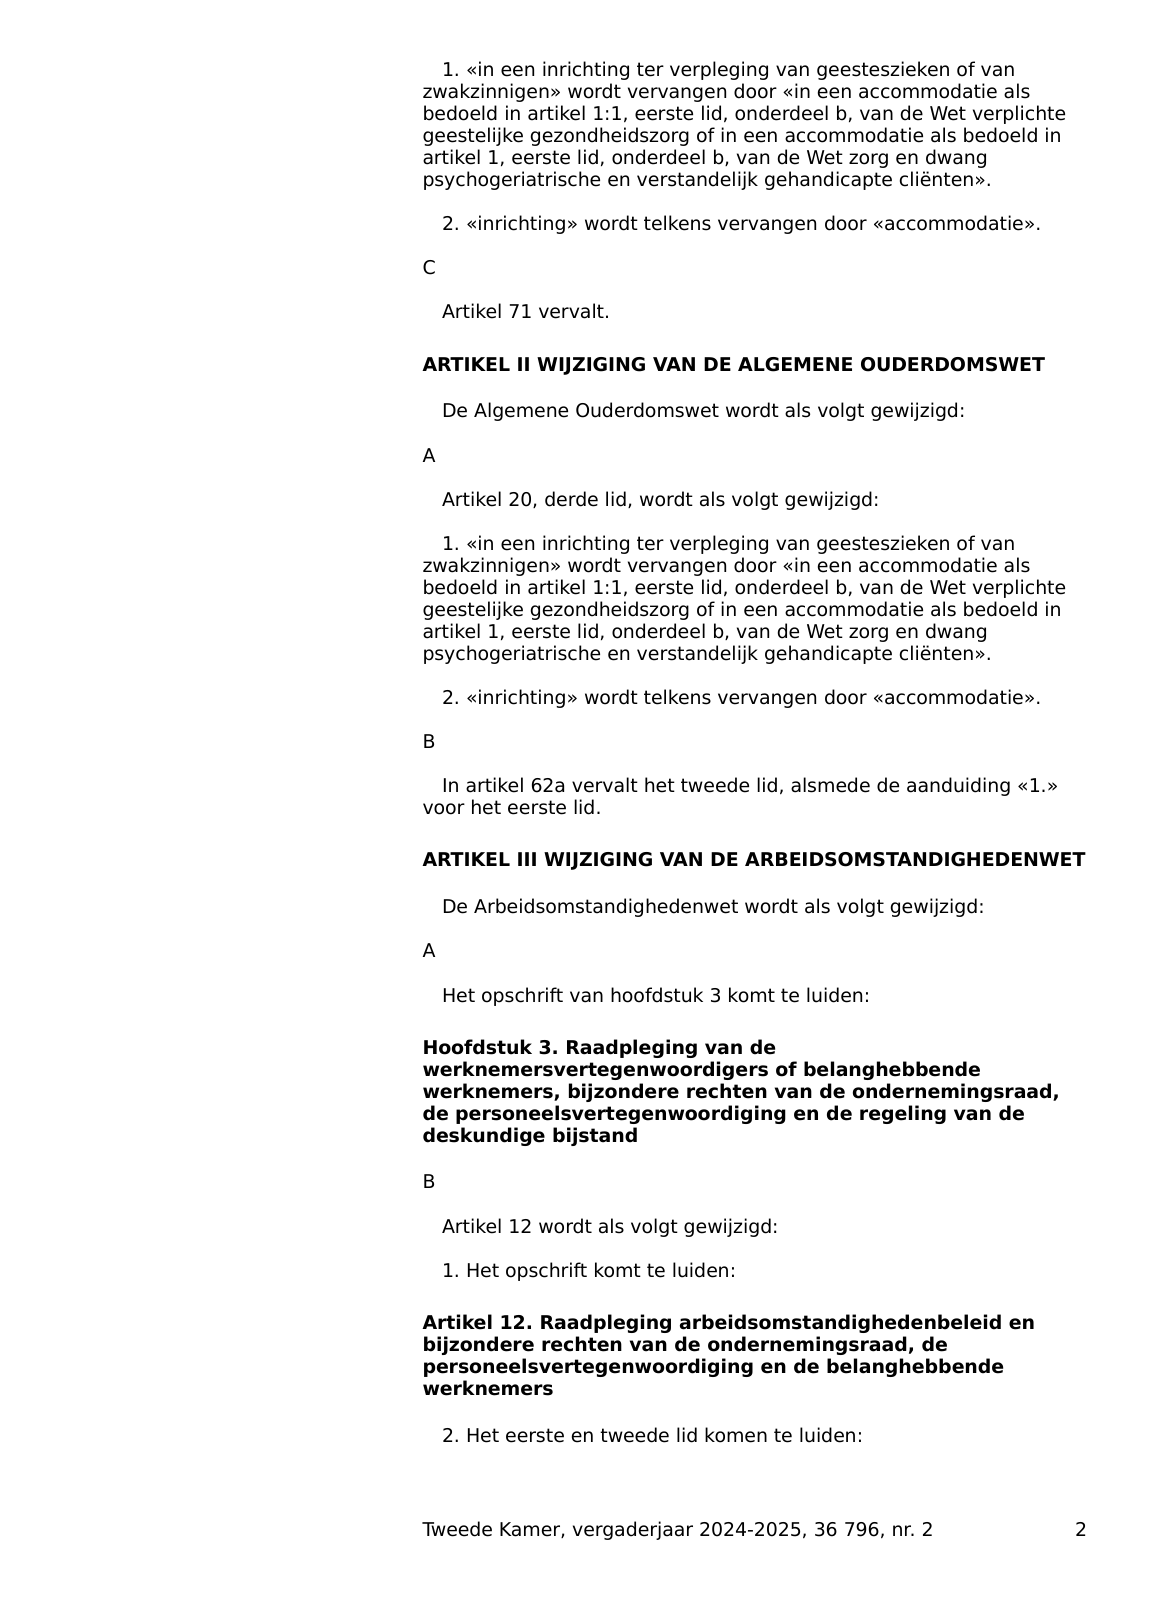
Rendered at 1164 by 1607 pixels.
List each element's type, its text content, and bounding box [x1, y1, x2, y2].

text A [422, 444, 1087, 467]
text 1. «in een inrichting ter verpleging van geesteszieken of van zwakzinnigen» wordt vervangen door «in een accommodatie als bedoeld in artikel 1:1, eerste lid, onderdeel b, van de Wet verplichte geestelijke gezondheidszorg of in een accommodatie als bedoeld in artikel 1, eerste lid, onderdeel b, van de Wet zorg en dwang psychogeriatrische en verstandelijk gehandicapte cliënten». [422, 533, 1087, 665]
text 2. «inrichting» wordt telkens vervangen door «accommodatie». [422, 687, 1087, 709]
text 1. «in een inrichting ter verpleging van geesteszieken of van zwakzinnigen» wordt vervangen door «in een accommodatie als bedoeld in artikel 1:1, eerste lid, onderdeel b, van de Wet verplichte geestelijke gezondheidszorg of in een accommodatie als bedoeld in artikel 1, eerste lid, onderdeel b, van de Wet zorg en dwang psychogeriatrische en verstandelijk gehandicapte cliënten». [422, 59, 1087, 191]
text 1. Het opschrift komt te luiden: [422, 1260, 1087, 1282]
text Artikel 71 vervalt. [422, 301, 1087, 323]
subtitle Artikel 12. Raadpleging arbeidsomstandighedenbeleid en bijzondere rechten van de ondernemingsraad, de personeelsvertegenwoordiging en de belanghebbende werknemers [422, 1312, 1087, 1400]
subtitle Hoofdstuk 3. Raadpleging van de werknemersvertegenwoordigers of belanghebbende werknemers, bijzondere rechten van de ondernemingsraad, de personeelsvertegenwoordiging en de regeling van de deskundige bijstand [422, 1037, 1087, 1146]
text In artikel 62a vervalt het tweede lid, alsmede de aanduiding «1.» voor het eerste lid. [422, 775, 1087, 819]
subtitle ARTIKEL II WIJZIGING VAN DE ALGEMENE OUDERDOMSWET [422, 353, 1087, 375]
text A [422, 940, 1087, 962]
text 2. «inrichting» wordt telkens vervangen door «accommodatie». [422, 213, 1087, 235]
text De Arbeidsomstandighedenwet wordt als volgt gewijzigd: [422, 896, 1087, 918]
subtitle ARTIKEL III WIJZIGING VAN DE ARBEIDSOMSTANDIGHEDENWET [422, 849, 1087, 871]
text B [422, 1171, 1087, 1193]
text 2. Het eerste en tweede lid komen te luiden: [422, 1425, 1087, 1447]
text De Algemene Ouderdomswet wordt als volgt gewijzigd: [422, 400, 1087, 422]
text Artikel 20, derde lid, wordt als volgt gewijzigd: [422, 489, 1087, 511]
text Artikel 12 wordt als volgt gewijzigd: [422, 1216, 1087, 1238]
text C [422, 257, 1087, 279]
text B [422, 731, 1087, 753]
text Het opschrift van hoofdstuk 3 komt te luiden: [422, 984, 1087, 1007]
